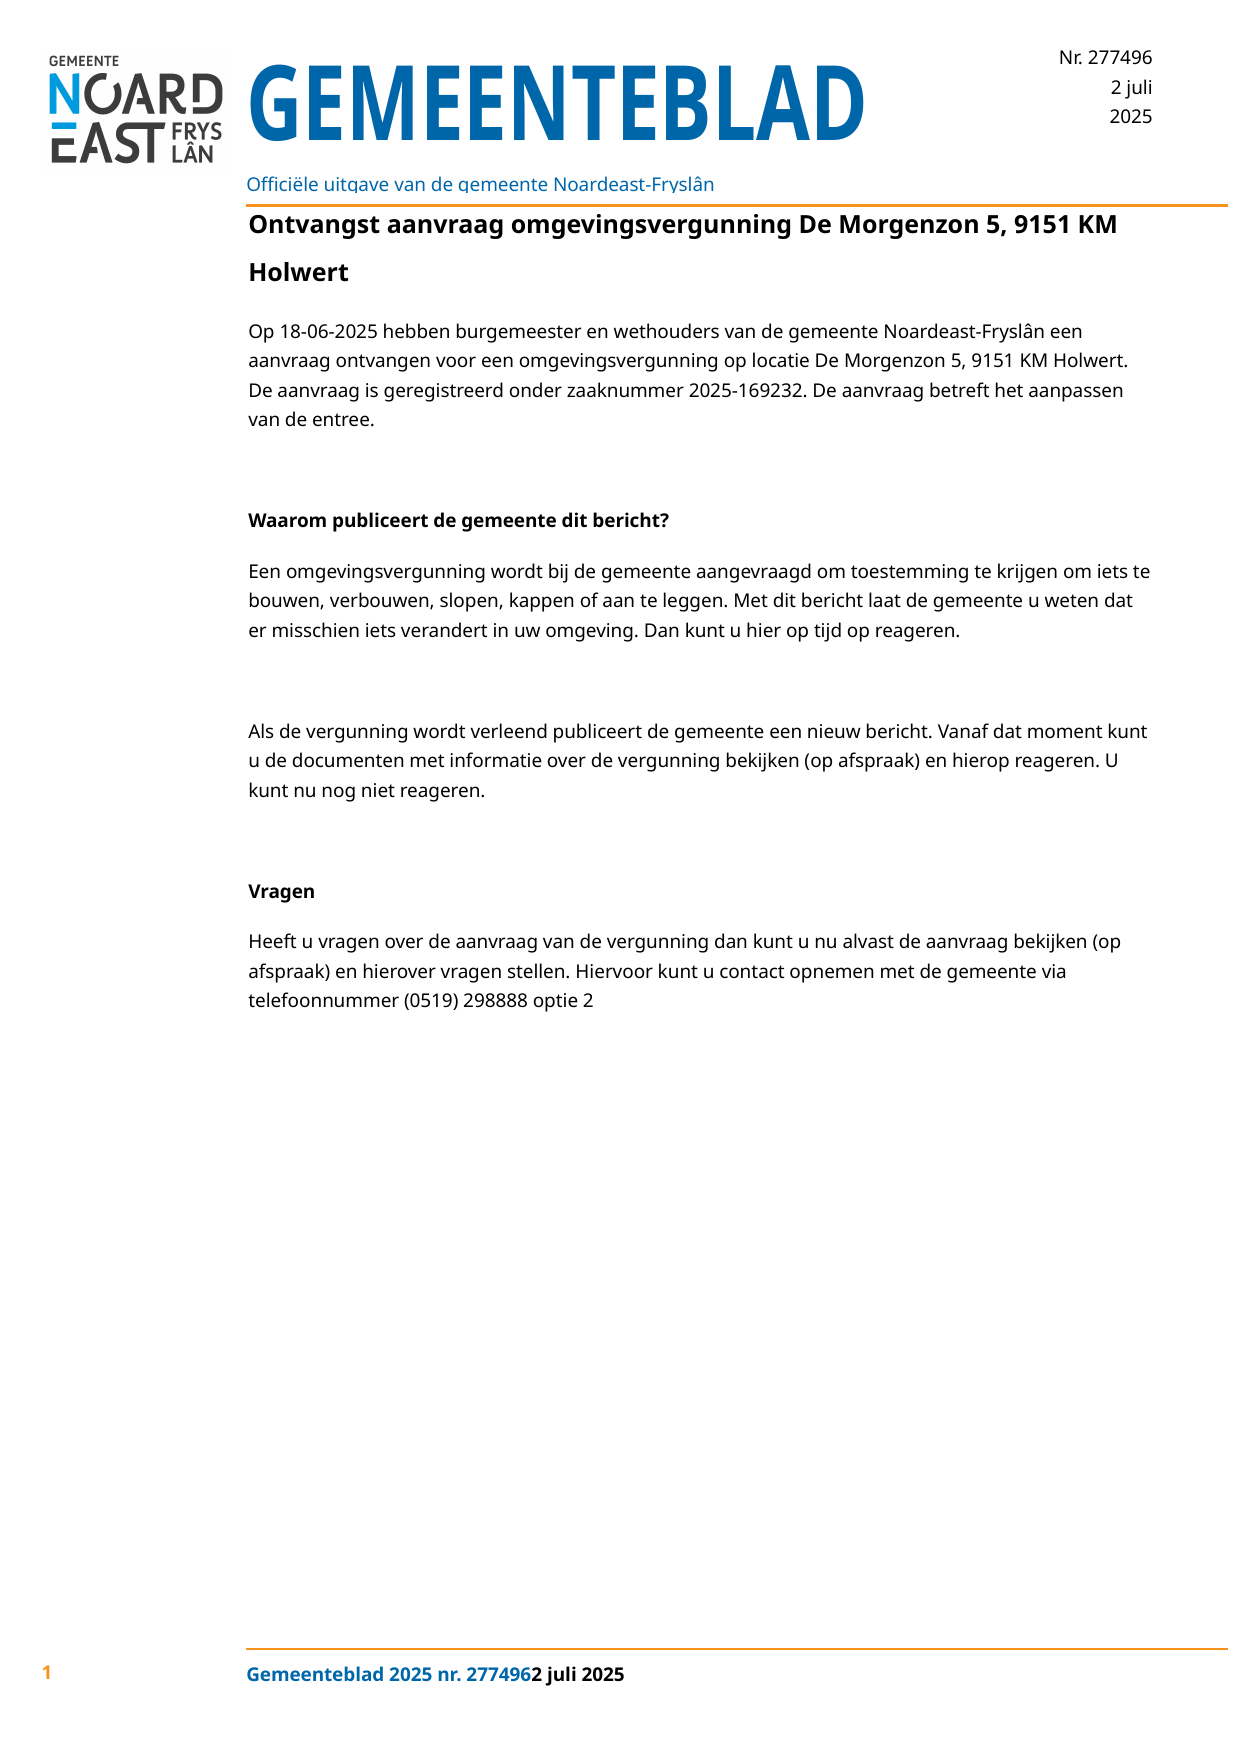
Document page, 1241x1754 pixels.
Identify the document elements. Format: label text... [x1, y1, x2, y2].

text Als de vergunning wordt verleend publiceert de gemeente een nieuw bericht. Vanaf dat moment kunt u de documenten met informatie over de vergunning bekijken (op afspraak) en hierop reageren. U kunt nu nog niet reageren. [248, 718, 1152, 803]
text Vragen [248, 878, 1152, 904]
text Waarom publiceert de gemeente dit bericht? [248, 507, 1152, 533]
text Een omgevingsvergunning wordt bij de gemeente aangevraagd om toestemming te krijgen om iets te bouwen, verbouwen, slopen, kappen of aan te leggen. Met dit bericht laat de gemeente u weten dat er misschien iets verandert in uw omgeving. Dan kunt u hier op tijd op reageren. [248, 558, 1152, 643]
text Heeft u vragen over de aanvraag van de vergunning dan kunt u nu alvast de aanvraag bekijken (op afspraak) en hierover vragen stellen. Hiervoor kunt u contact opnemen met de gemeente via telefoonnummer (0519) 298888 optie 2 [248, 928, 1152, 1013]
picture [41, 47, 231, 172]
text Ontvangst aanvraag omgevingsvergunning De Morgenzon 5, 9151 KM Holwert [248, 207, 1152, 288]
text Op 18-06-2025 hebben burgemeester en wethouders van de gemeente Noardeast-Fryslân een aanvraag ontvangen voor een omgevingsvergunning op locatie De Morgenzon 5, 9151 KM Holwert. De aanvraag is geregistreerd onder zaaknummer 2025-169232. De aanvraag betreft het aanpassen van de entree. [248, 318, 1152, 432]
